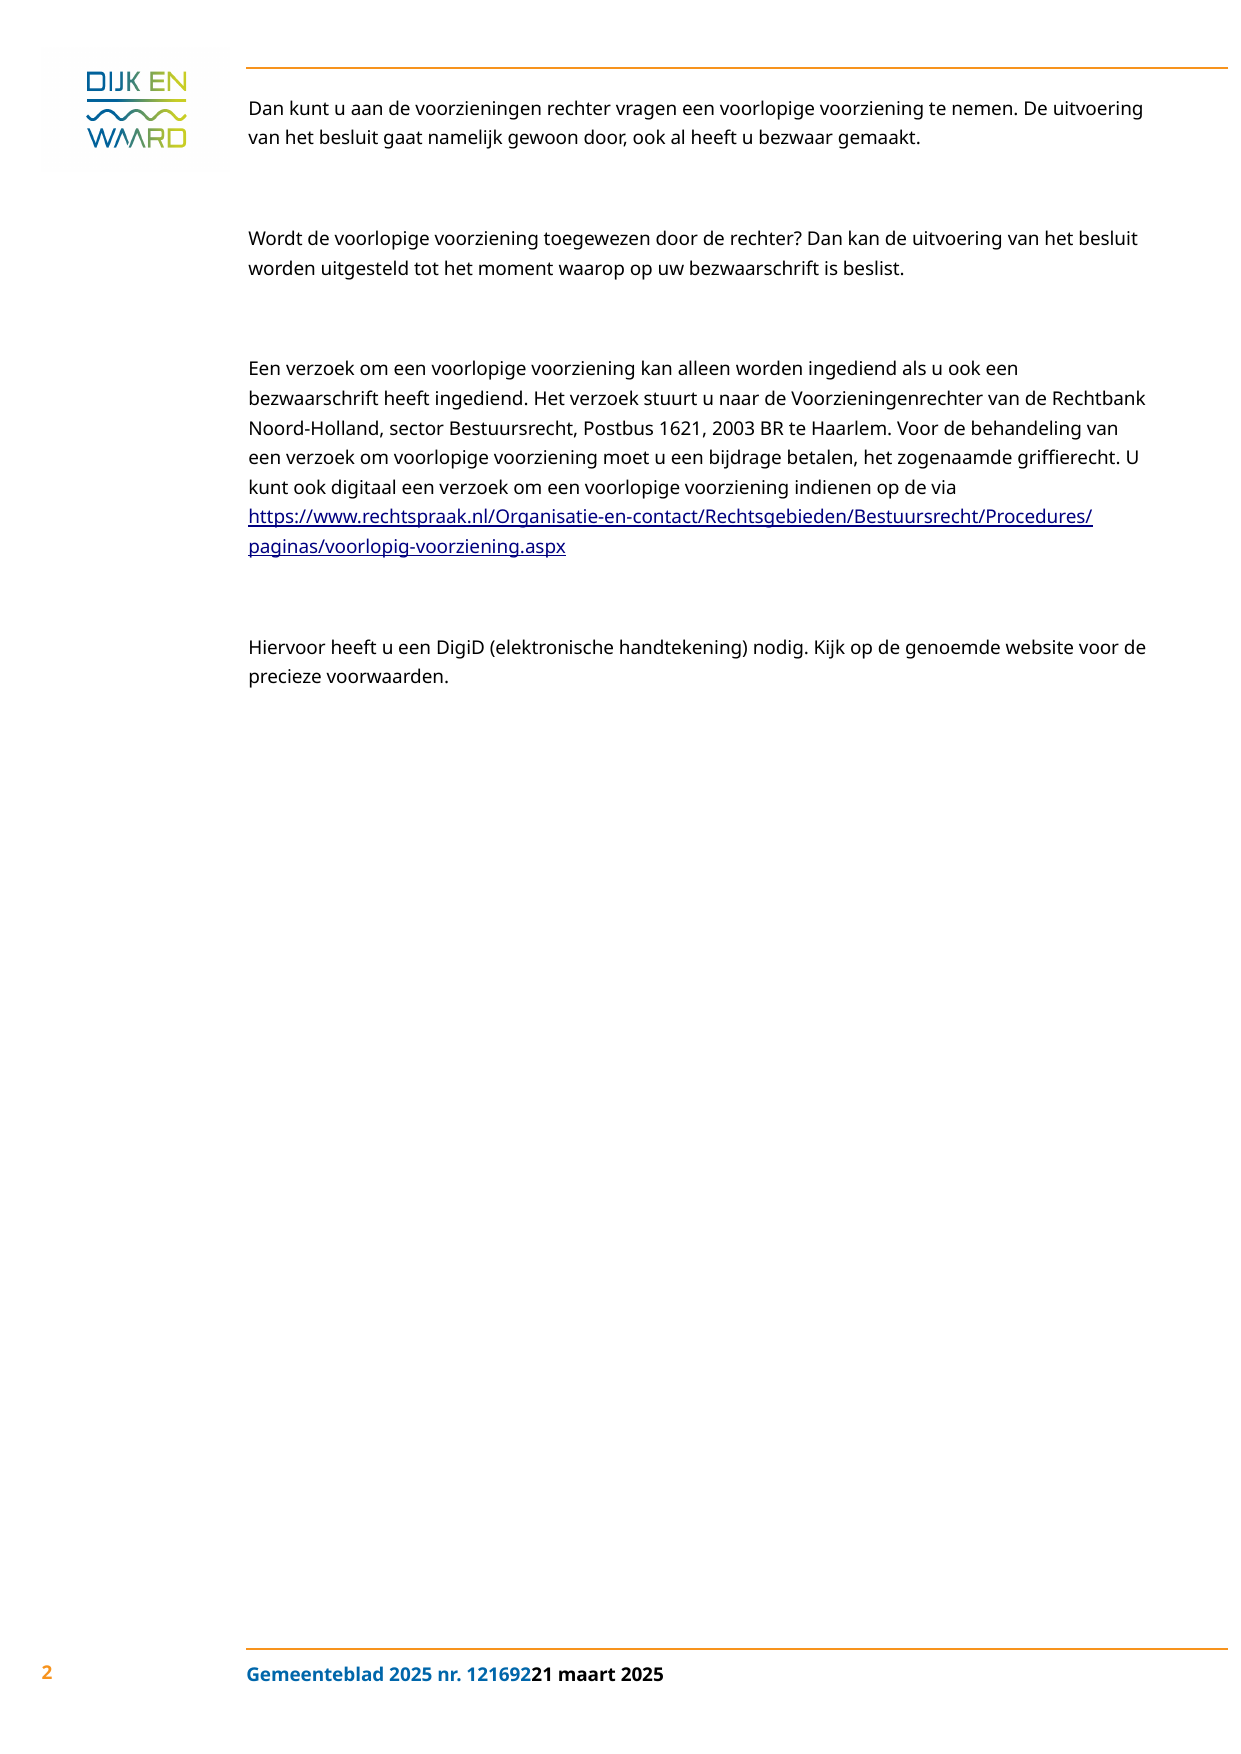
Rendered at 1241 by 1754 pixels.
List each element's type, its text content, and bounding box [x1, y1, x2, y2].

text Een verzoek om een voorlopige voorziening kan alleen worden ingediend als u ook een bezwaarschrift heeft ingediend. Het verzoek stuurt u naar de Voorzieningenrechter van de Rechtbank Noord-Holland, sector Bestuursrecht, Postbus 1621, 2003 BR te Haarlem. Voor de behandeling van een verzoek om voorlopige voorziening moet u een bijdrage betalen, het zogenaamde griffierecht. U kunt ook digitaal een verzoek om een voorlopige voorziening indienen op de via https://www.rechtspraak.nl/Organisatie-en-contact/Rechtsgebieden/Bestuursrecht/Procedures/paginas/voorlopig-voorziening.aspx [248, 356, 1152, 559]
picture [41, 47, 231, 172]
text Wordt de voorlopige voorziening toegewezen door de rechter? Dan kan de uitvoering van het besluit worden uitgesteld tot het moment waarop op uw bezwaarschrift is beslist. [248, 225, 1152, 281]
text Dan kunt u aan de voorzieningen rechter vragen een voorlopige voorziening te nemen. De uitvoering van het besluit gaat namelijk gewoon door, ook al heeft u bezwaar gemaakt. [248, 95, 1152, 150]
text Hiervoor heeft u een DigiD (elektronische handtekening) nodig. Kijk op de genoemde website voor de precieze voorwaarden. [248, 634, 1152, 689]
